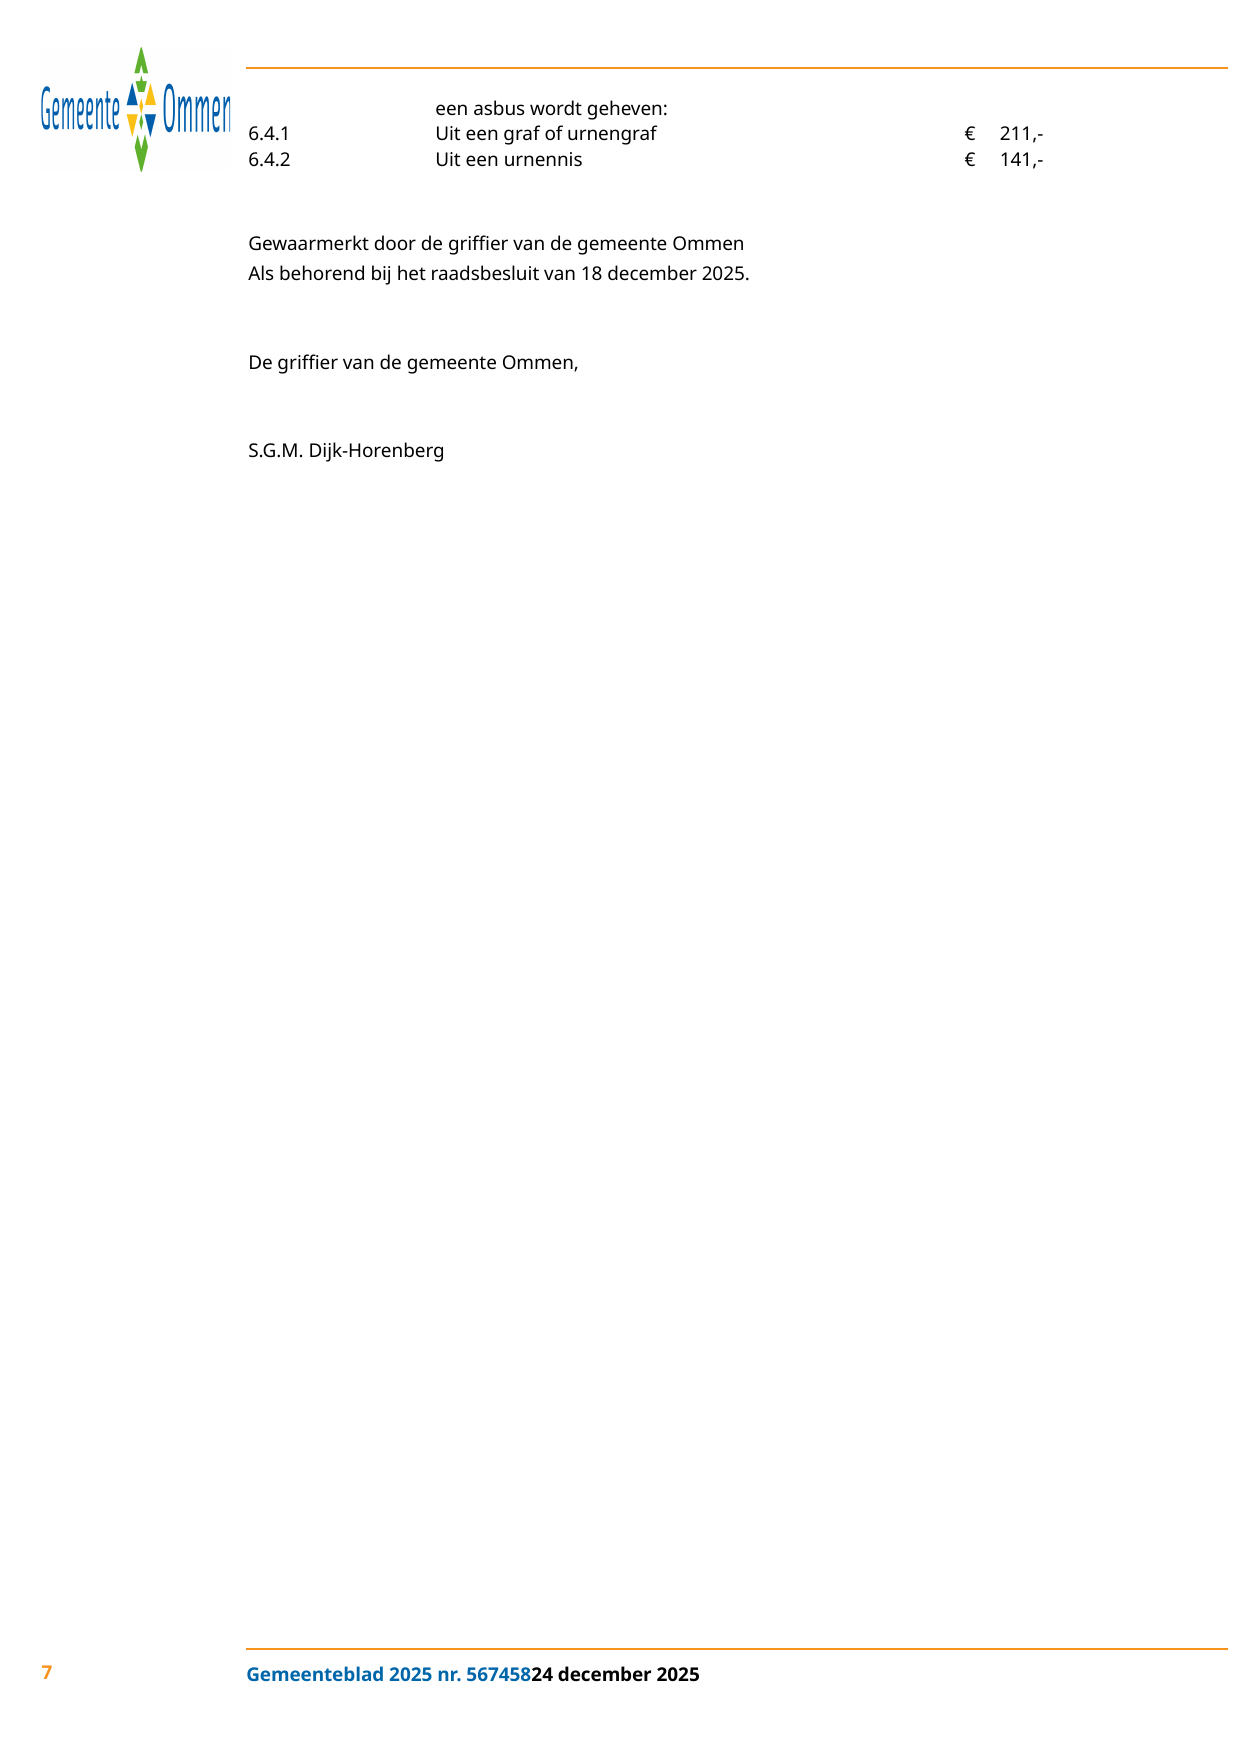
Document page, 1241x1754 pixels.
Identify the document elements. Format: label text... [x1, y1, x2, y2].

table_cell € 141,- [964, 146, 1152, 172]
table_cell [248, 95, 435, 121]
text De griffier van de gemeente Ommen, [248, 349, 1152, 374]
text Gewaarmerkt door de griffier van de gemeente Ommen [248, 231, 1152, 256]
text S.G.M. Dijk-Horenberg [248, 438, 1152, 463]
text Als behorend bij het raadsbesluit van 18 december 2025. [248, 260, 1152, 286]
table_cell Uit een graf of urnengraf [435, 121, 964, 146]
table_cell [248, 172, 435, 198]
table_cell [964, 172, 1152, 198]
table_cell € 211,- [964, 121, 1152, 146]
table_cell [964, 95, 1152, 121]
table_cell 6.4.1 [248, 121, 435, 146]
table_cell 6.4.2 [248, 146, 435, 172]
table_cell Uit een urnennis [435, 146, 964, 172]
table_cell een asbus wordt geheven: [435, 95, 964, 121]
table_cell [435, 172, 964, 198]
picture [41, 47, 231, 172]
